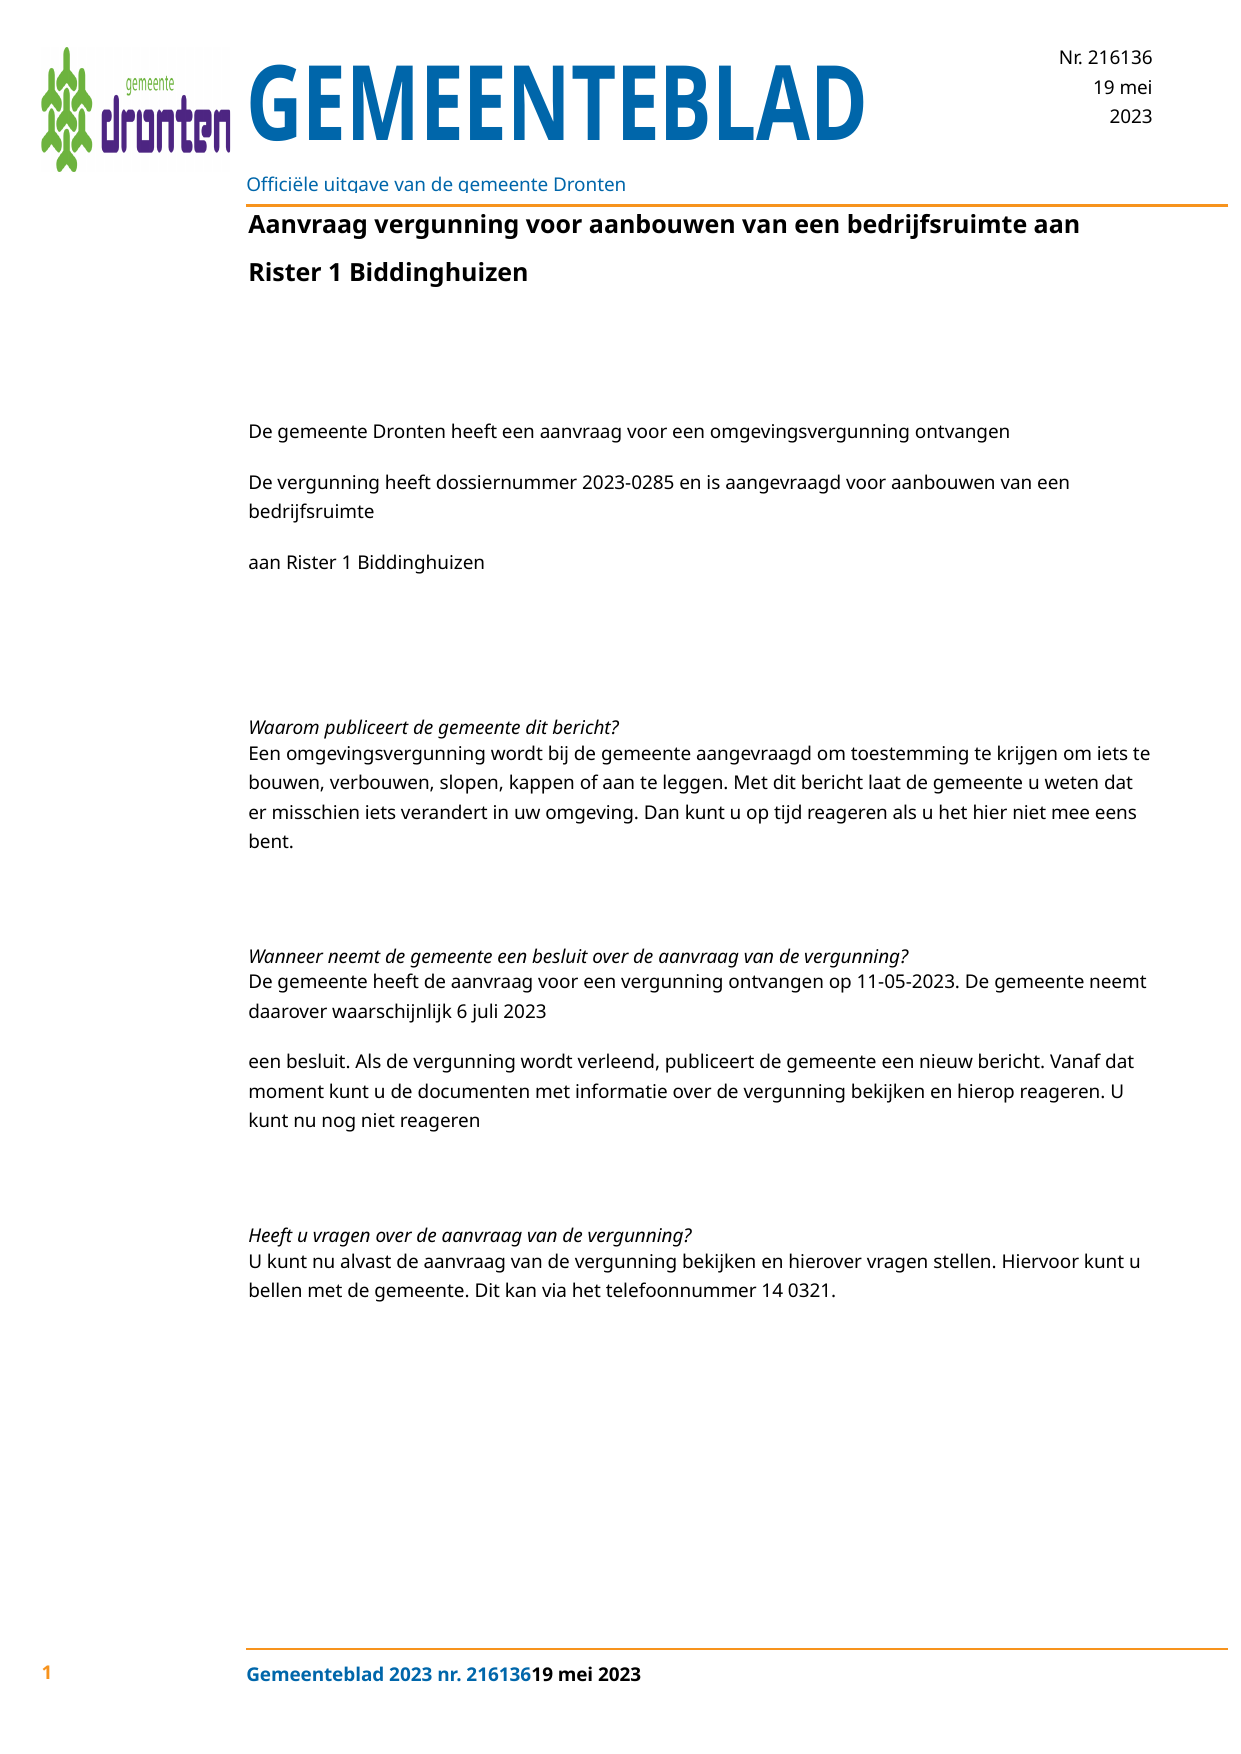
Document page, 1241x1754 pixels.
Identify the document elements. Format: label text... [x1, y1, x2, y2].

text U kunt nu alvast de aanvraag van de vergunning bekijken en hierover vragen stellen. Hiervoor kunt u bellen met de gemeente. Dit kan via het telefoonnummer 14 0321. [248, 1248, 1152, 1303]
text een besluit. Als de vergunning wordt verleend, publiceert de gemeente een nieuw bericht. Vanaf dat moment kunt u de documenten met informatie over de vergunning bekijken en hierop reageren. U kunt nu nog niet reageren [248, 1048, 1152, 1133]
text De gemeente heeft de aanvraag voor een vergunning ontvangen op 11-05-2023. De gemeente neemt daarover waarschijnlijk 6 juli 2023 [248, 968, 1152, 1024]
text De gemeente Dronten heeft een aanvraag voor een omgevingsvergunning ontvangen [248, 419, 1152, 444]
text Aanvraag vergunning voor aanbouwen van een bedrijfsruimte aan Rister 1 Biddinghuizen [248, 207, 1152, 288]
text Wanneer neemt de gemeente een besluit over de aanvraag van de vergunning? [248, 943, 1152, 968]
text Heeft u vragen over de aanvraag van de vergunning? [248, 1222, 1152, 1248]
text De vergunning heeft dossiernummer 2023-0285 en is aangevraagd voor aanbouwen van een bedrijfsruimte [248, 469, 1152, 524]
text aan Rister 1 Biddinghuizen [248, 549, 1152, 575]
text Een omgevingsvergunning wordt bij de gemeente aangevraagd om toestemming te krijgen om iets te bouwen, verbouwen, slopen, kappen of aan te leggen. Met dit bericht laat de gemeente u weten dat er misschien iets verandert in uw omgeving. Dan kunt u op tijd reageren als u het hier niet mee eens bent. [248, 740, 1152, 854]
picture [41, 47, 231, 172]
text Waarom publiceert de gemeente dit bericht? [248, 714, 1152, 740]
